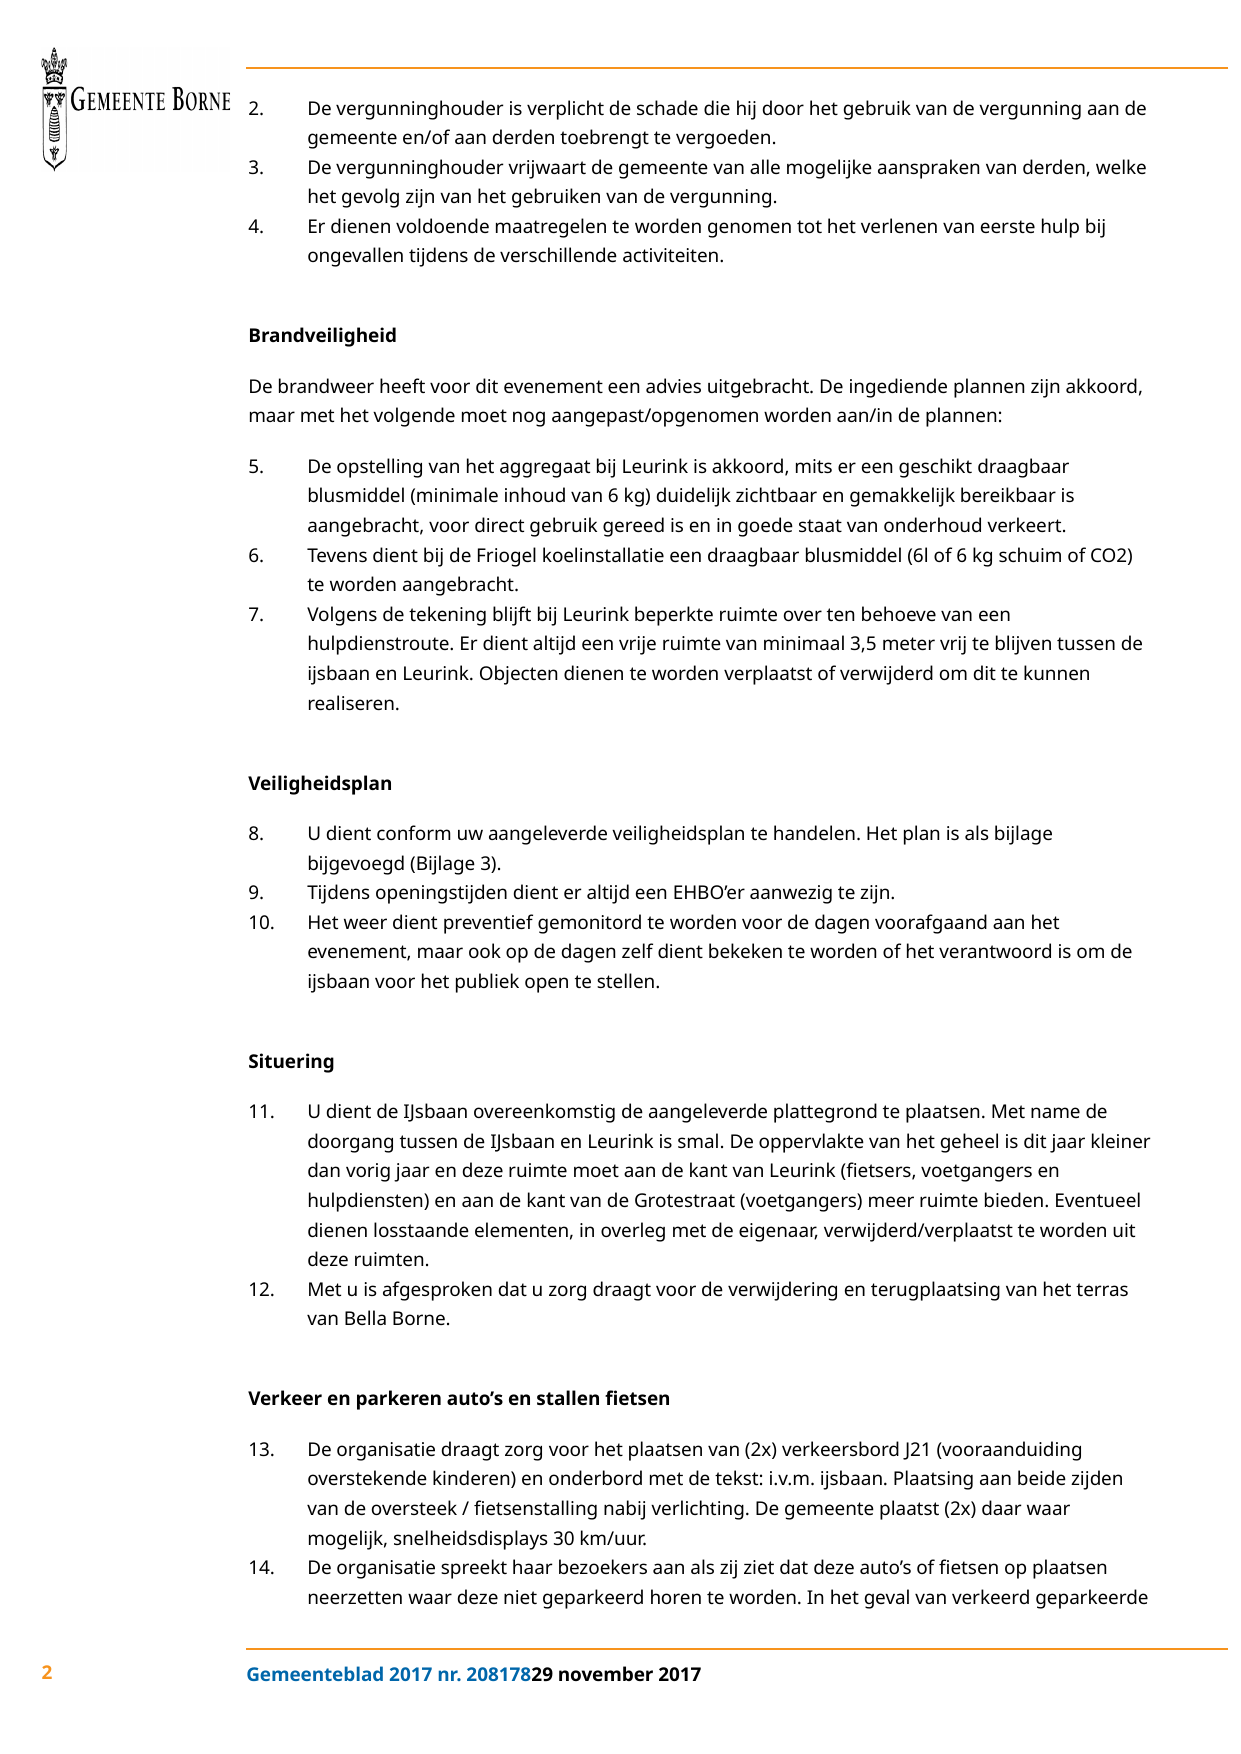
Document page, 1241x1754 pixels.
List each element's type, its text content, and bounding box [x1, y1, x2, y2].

picture [41, 47, 231, 172]
list De opstelling van het aggregaat bij Leurink is akkoord, mits er een geschikt draagbaar blusmiddel (minimale inhoud van 6 kg) duidelijk zichtbaar en gemakkelijk bereikbaar is aangebracht, voor direct gebruik gereed is en in goede staat van onderhoud verkeert. [248, 453, 1152, 538]
list Tevens dient bij de Friogel koelinstallatie een draagbaar blusmiddel (6l of 6 kg schuim of CO2) te worden aangebracht. [248, 542, 1152, 597]
list De organisatie spreekt haar bezoekers aan als zij ziet dat deze auto’s of fietsen op plaatsen neerzetten waar deze niet geparkeerd horen te worden. In het geval van verkeerd geparkeerde [248, 1554, 1152, 1610]
list De vergunninghouder is verplicht de schade die hij door het gebruik van de vergunning aan de gemeente en/of aan derden toebrengt te vergoeden. [248, 95, 1152, 150]
list Er dienen voldoende maatregelen te worden genomen tot het verlenen van eerste hulp bij ongevallen tijdens de verschillende activiteiten. [248, 213, 1152, 268]
text Brandveiligheid [248, 323, 1152, 348]
text Verkeer en parkeren auto’s en stallen fietsen [248, 1386, 1152, 1411]
list U dient de IJsbaan overeenkomstig de aangeleverde plattegrond te plaatsen. Met name de doorgang tussen de IJsbaan en Leurink is smal. De oppervlakte van het geheel is dit jaar kleiner dan vorig jaar en deze ruimte moet aan de kant van Leurink (fietsers, voetgangers en hulpdiensten) en aan de kant van de Grotestraat (voetgangers) meer ruimte bieden. Eventueel dienen losstaande elementen, in overleg met de eigenaar, verwijderd/verplaatst te worden uit deze ruimten. [248, 1098, 1152, 1272]
text Veiligheidsplan [248, 770, 1152, 796]
list Tijdens openingstijden dient er altijd een EHBO’er aanwezig te zijn. [248, 879, 1152, 905]
list U dient conform uw aangeleverde veiligheidsplan te handelen. Het plan is als bijlage bijgevoegd (Bijlage 3). [248, 820, 1152, 876]
text De brandweer heeft voor dit evenement een advies uitgebracht. De ingediende plannen zijn akkoord, maar met het volgende moet nog aangepast/opgenomen worden aan/in de plannen: [248, 373, 1152, 428]
list Volgens de tekening blijft bij Leurink beperkte ruimte over ten behoeve van een hulpdienstroute. Er dient altijd een vrije ruimte van minimaal 3,5 meter vrij te blijven tussen de ijsbaan en Leurink. Objecten dienen te worden verplaatst of verwijderd om dit te kunnen realiseren. [248, 601, 1152, 716]
list De vergunninghouder vrijwaart de gemeente van alle mogelijke aanspraken van derden, welke het gevolg zijn van het gebruiken van de vergunning. [248, 154, 1152, 209]
list Het weer dient preventief gemonitord te worden voor de dagen voorafgaand aan het evenement, maar ook op de dagen zelf dient bekeken te worden of het verantwoord is om de ijsbaan voor het publiek open te stellen. [248, 909, 1152, 994]
list De organisatie draagt zorg voor het plaatsen van (2x) verkeersbord J21 (vooraanduiding overstekende kinderen) en onderbord met de tekst: i.v.m. ijsbaan. Plaatsing aan beide zijden van de oversteek / fietsenstalling nabij verlichting. De gemeente plaatst (2x) daar waar mogelijk, snelheidsdisplays 30 km/uur. [248, 1436, 1152, 1551]
text Situering [248, 1048, 1152, 1074]
list Met u is afgesproken dat u zorg draagt voor de verwijdering en terugplaatsing van het terras van Bella Borne. [248, 1276, 1152, 1331]
